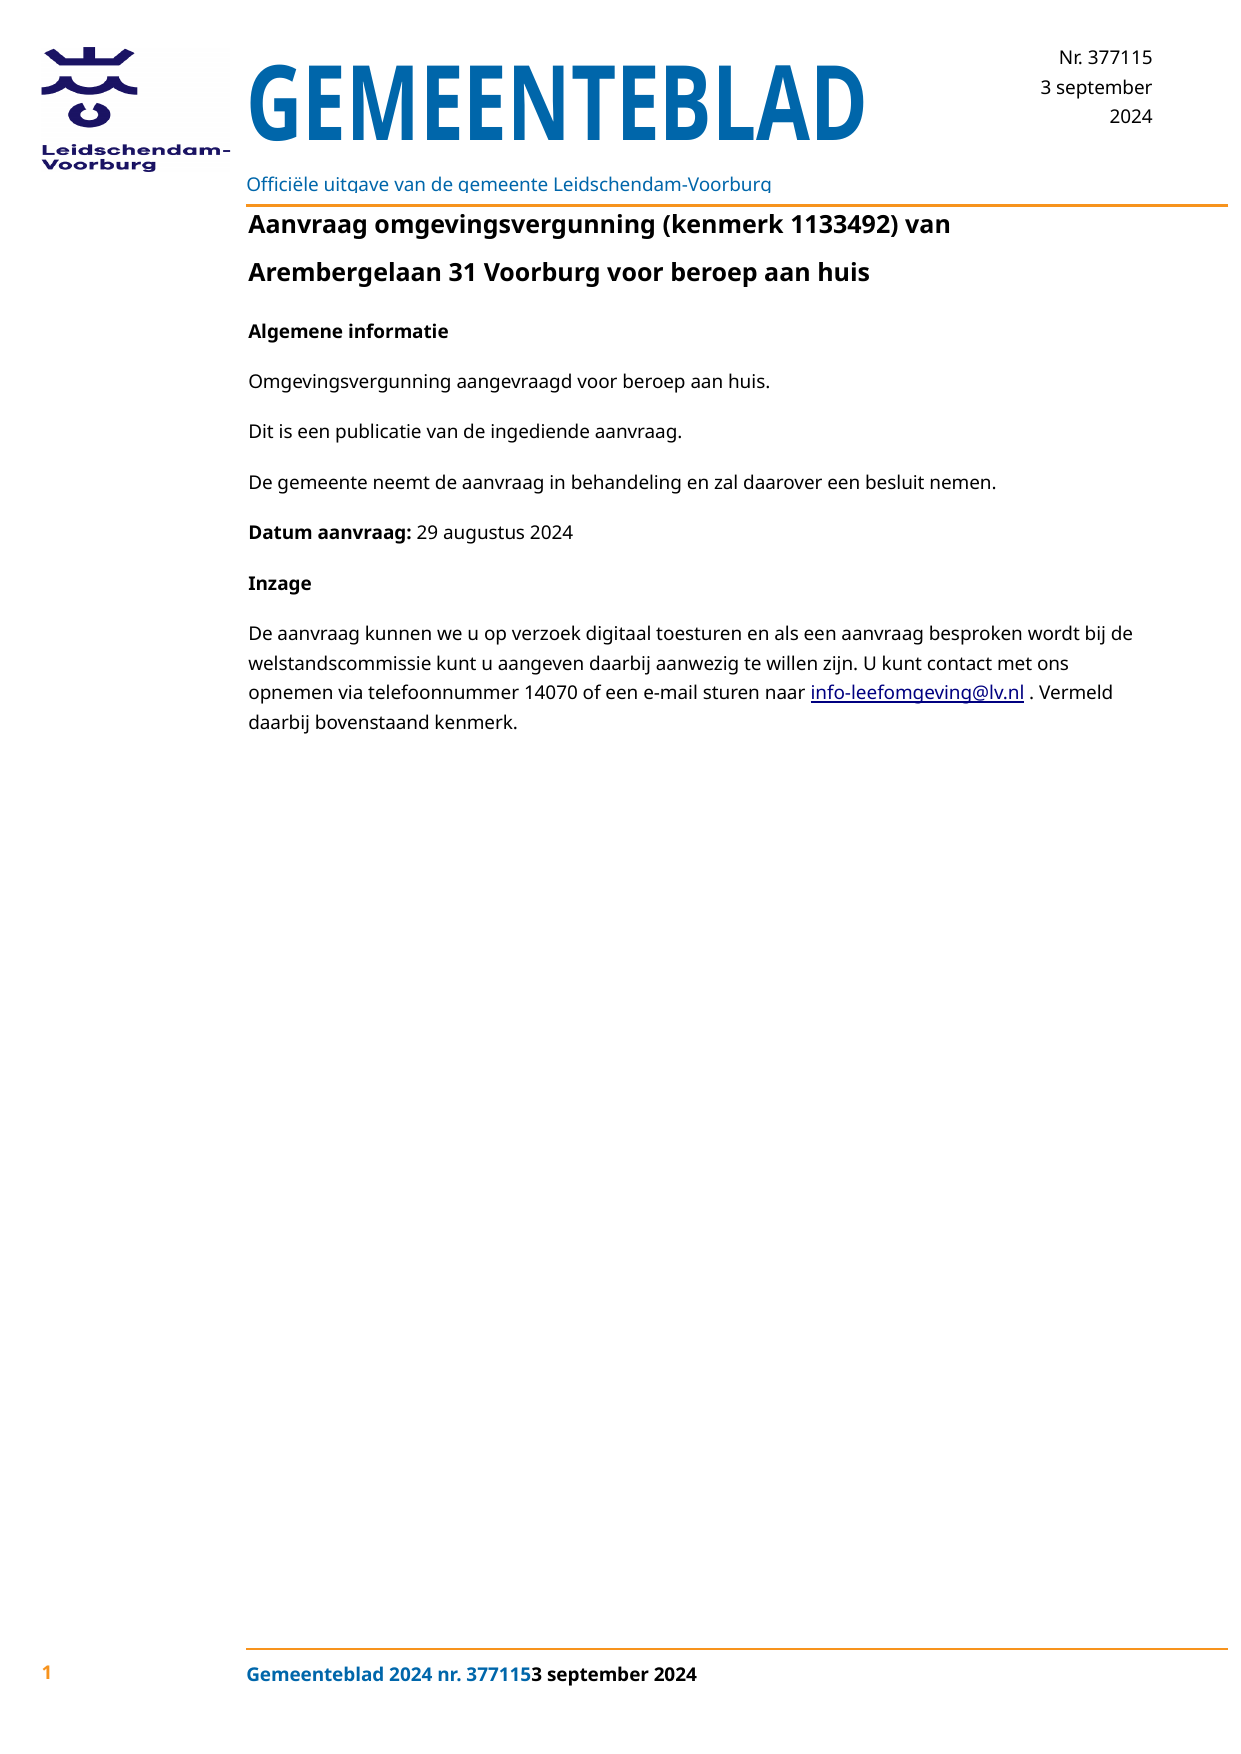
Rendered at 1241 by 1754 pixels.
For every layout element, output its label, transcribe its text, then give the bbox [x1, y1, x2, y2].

text De aanvraag kunnen we u op verzoek digitaal toesturen en als een aanvraag besproken wordt bij de welstandscommissie kunt u aangeven daarbij aanwezig te willen zijn. U kunt contact met ons opnemen via telefoonnummer 14070 of een e-mail sturen naar info-leefomgeving@lv.nl . Vermeld daarbij bovenstaand kenmerk. [248, 620, 1152, 735]
text Datum aanvraag: 29 augustus 2024 [248, 519, 1152, 545]
text De gemeente neemt de aanvraag in behandeling en zal daarover een besluit nemen. [248, 469, 1152, 495]
text Omgevingsvergunning aangevraagd voor beroep aan huis. [248, 368, 1152, 394]
text Algemene informatie [248, 318, 1152, 344]
text Inzage [248, 570, 1152, 596]
picture [41, 47, 231, 172]
text Dit is een publicatie van de ingediende aanvraag. [248, 419, 1152, 444]
text Aanvraag omgevingsvergunning (kenmerk 1133492) van Arembergelaan 31 Voorburg voor beroep aan huis [248, 207, 1152, 288]
